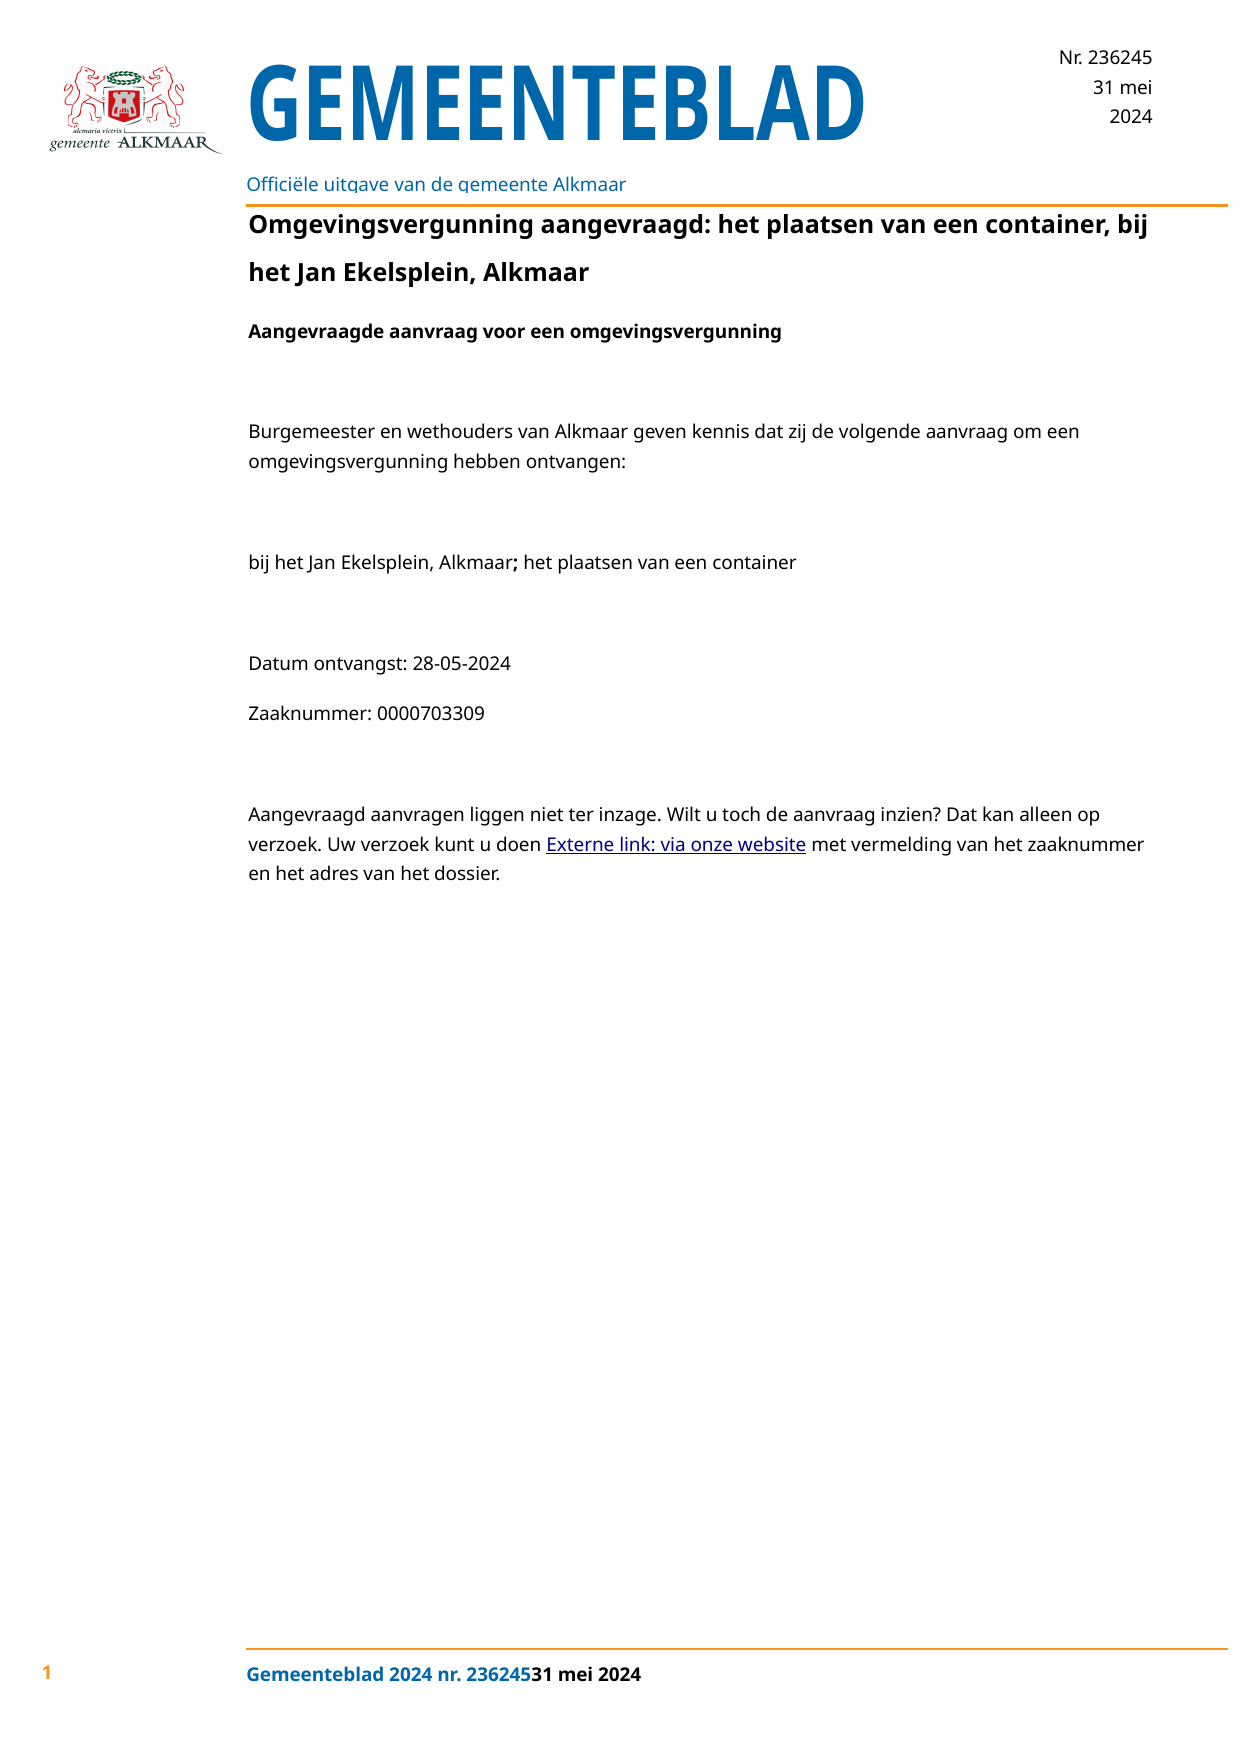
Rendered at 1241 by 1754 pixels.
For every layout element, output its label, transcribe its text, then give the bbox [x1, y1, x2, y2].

text Burgemeester en wethouders van Alkmaar geven kennis dat zij de volgende aanvraag om een omgevingsvergunning hebben ontvangen: [248, 419, 1152, 474]
text Aangevraagd aanvragen liggen niet ter inzage. Wilt u toch de aanvraag inzien? Dat kan alleen op verzoek. Uw verzoek kunt u doen Externe link: via onze website met vermelding van het zaaknummer en het adres van het dossier. [248, 801, 1152, 886]
text bij het Jan Ekelsplein, Alkmaar; het plaatsen van een container [248, 549, 1152, 575]
picture [41, 47, 231, 172]
text Omgevingsvergunning aangevraagd: het plaatsen van een container, bij het Jan Ekelsplein, Alkmaar [248, 207, 1152, 288]
text Datum ontvangst: 28-05-2024 [248, 650, 1152, 676]
text Aangevraagde aanvraag voor een omgevingsvergunning [248, 318, 1152, 344]
text Zaaknummer: 0000703309 [248, 700, 1152, 726]
